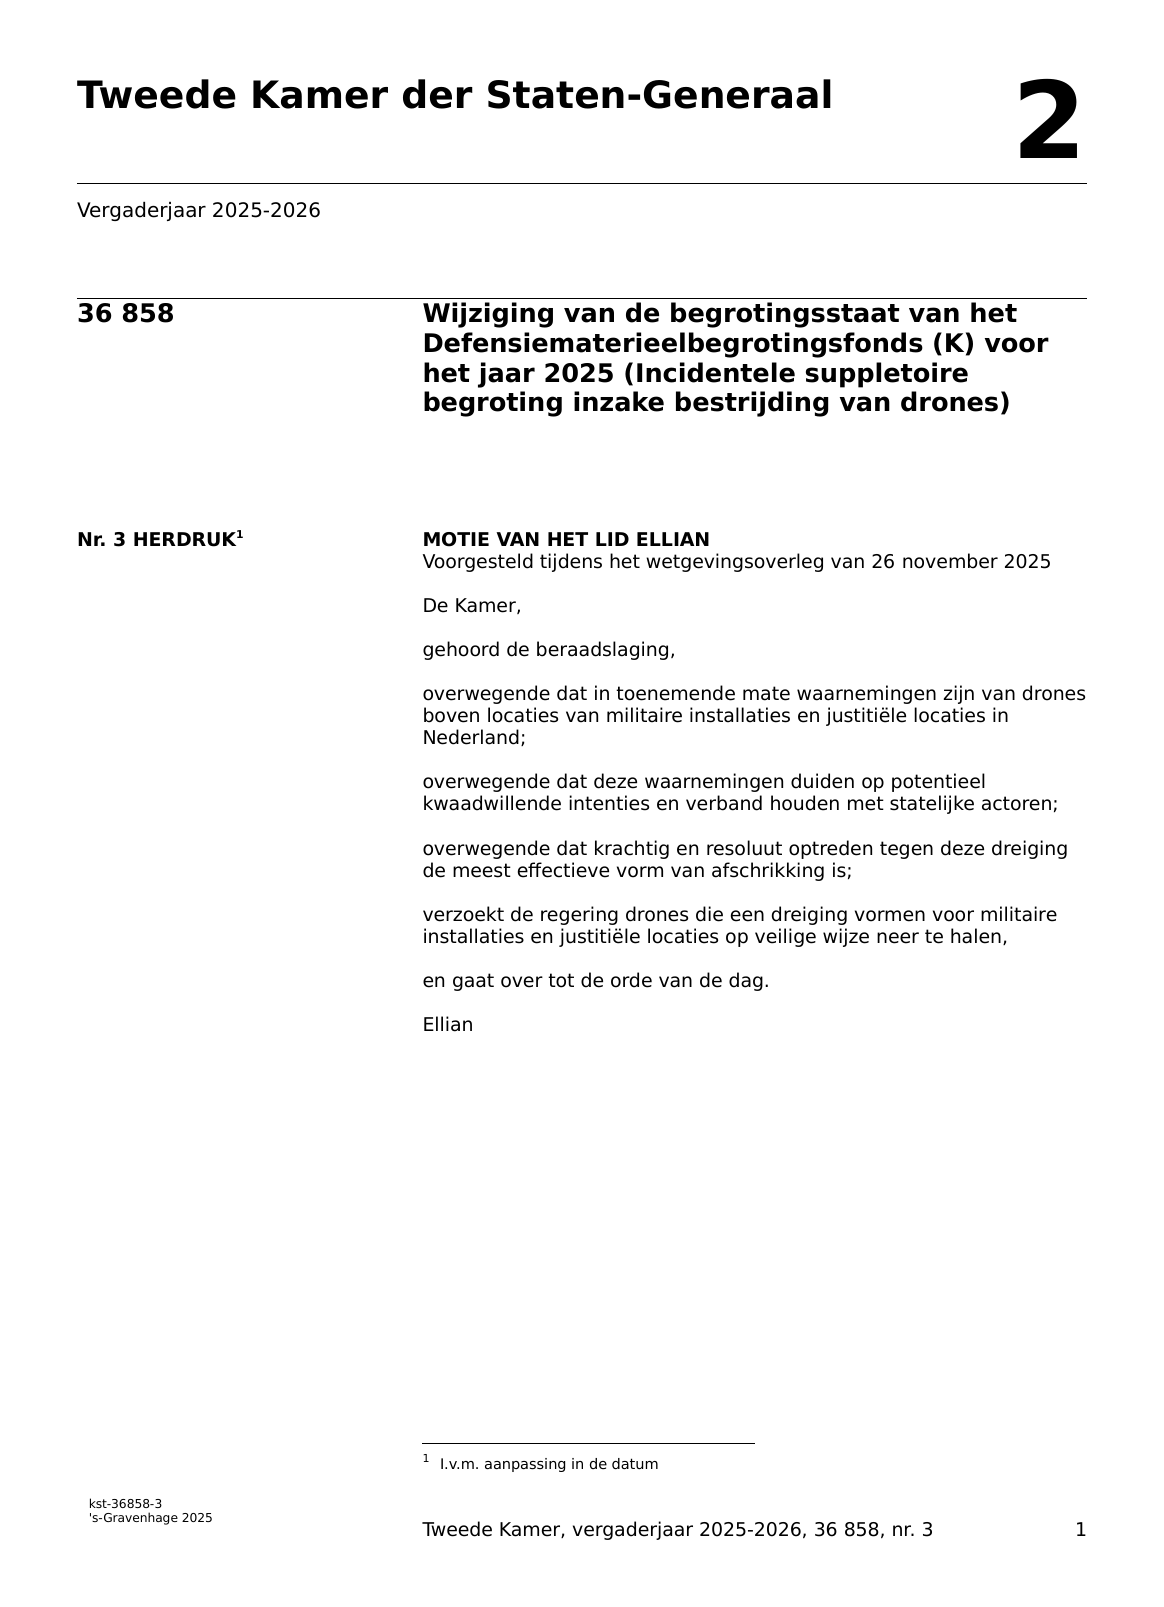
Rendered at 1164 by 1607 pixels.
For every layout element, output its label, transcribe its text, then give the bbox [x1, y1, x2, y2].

table_header Tweede Kamer der Staten-Generaal [77, 59, 886, 183]
text overwegende dat in toenemende mate waarnemingen zijn van drones boven locaties van militaire installaties en justitiële locaties in Nederland; [422, 683, 1087, 749]
text Ellian [422, 1014, 1087, 1036]
text kst-36858-3 [88, 1497, 323, 1511]
text overwegende dat krachtig en resoluut optreden tegen deze dreiging de meest effectieve vorm van afschrikking is; [422, 837, 1087, 881]
text De Kamer, [422, 595, 1087, 617]
text verzoekt de regering drones die een dreiging vormen voor militaire installaties en justitiële locaties op veilige wijze neer te halen, [422, 904, 1087, 948]
text en gaat over tot de orde van de dag. [422, 970, 1087, 992]
text overwegende dat deze waarnemingen duiden op potentieel kwaadwillende intenties en verband houden met statelijke actoren; [422, 771, 1087, 815]
text Voorgesteld tijdens het wetgevingsoverleg van 26 november 2025 [422, 551, 1087, 573]
text gehoord de beraadslaging, [422, 639, 1087, 661]
subtitle 36 858 Wijziging van de begrotingsstaat van het Defensiematerieelbegrotingsfonds (K) voor het jaar 2025 (Incidentele suppletoire begroting inzake bestrijding van drones) [77, 299, 1087, 418]
table_cell Vergaderjaar 2025-2026 [77, 184, 1087, 298]
text 's-Gravenhage 2025 [88, 1511, 323, 1525]
table_header 2 [886, 59, 1087, 183]
text I.v.m. aanpassing in de datum [422, 1452, 1087, 1474]
subtitle Nr. 3 HERDRUK MOTIE VAN HET LID ELLIAN [77, 529, 1087, 551]
